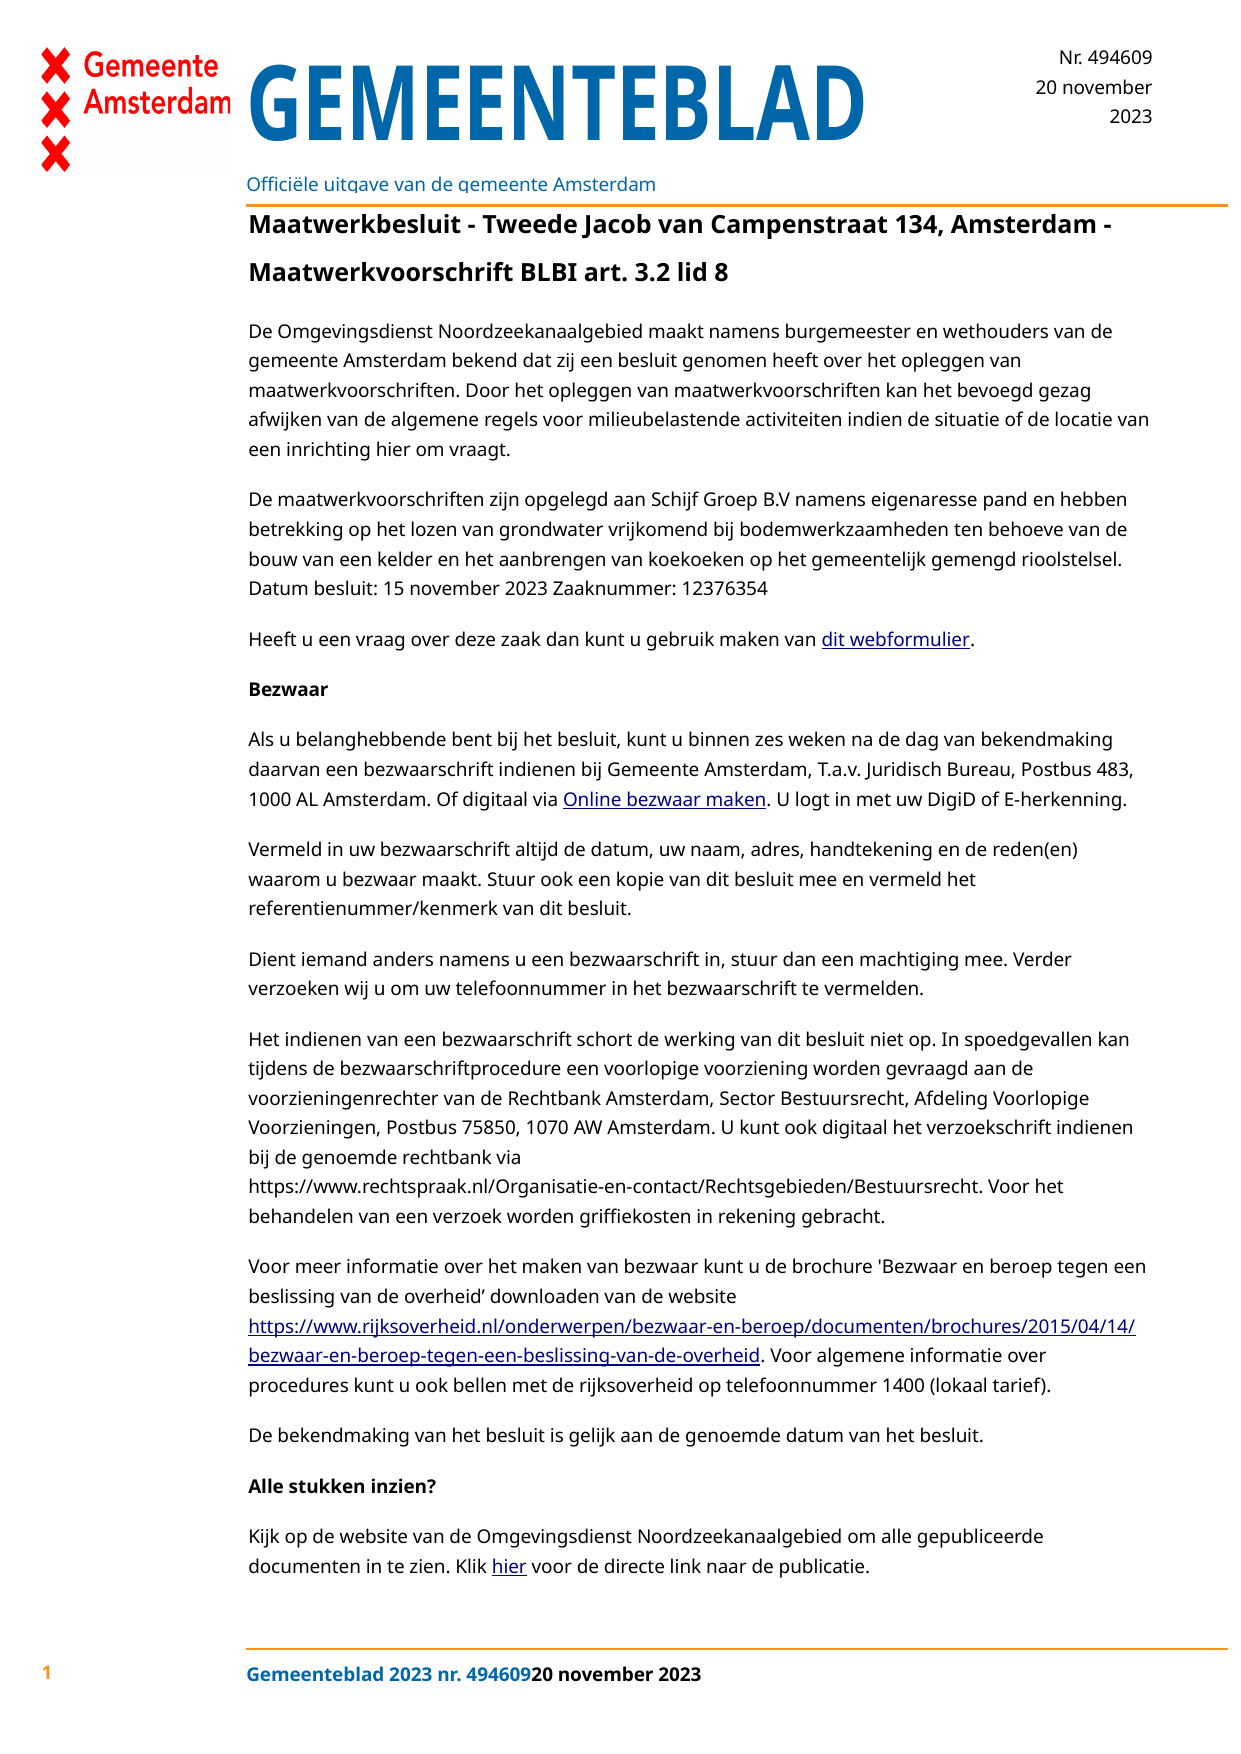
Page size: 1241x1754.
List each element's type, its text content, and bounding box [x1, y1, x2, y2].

text Alle stukken inzien? [248, 1473, 1152, 1499]
text Kijk op de website van de Omgevingsdienst Noordzeekanaalgebied om alle gepubliceerde documenten in te zien. Klik hier voor de directe link naar de publicatie. [248, 1523, 1152, 1579]
text Dient iemand anders namens u een bezwaarschrift in, stuur dan een machtiging mee. Verder verzoeken wij u om uw telefoonnummer in het bezwaarschrift te vermelden. [248, 946, 1152, 1001]
text De bekendmaking van het besluit is gelijk aan de genoemde datum van het besluit. [248, 1422, 1152, 1448]
text Als u belanghebbende bent bij het besluit, kunt u binnen zes weken na de dag van bekendmaking daarvan een bezwaarschrift indienen bij Gemeente Amsterdam, T.a.v. Juridisch Bureau, Postbus 483, 1000 AL Amsterdam. Of digitaal via Online bezwaar maken. U logt in met uw DigiD of E-herkenning. [248, 727, 1152, 812]
text Vermeld in uw bezwaarschrift altijd de datum, uw naam, adres, handtekening en de reden(en) waarom u bezwaar maakt. Stuur ook een kopie van dit besluit mee en vermeld het referentienummer/kenmerk van dit besluit. [248, 836, 1152, 921]
text Heeft u een vraag over deze zaak dan kunt u gebruik maken van dit webformulier. [248, 626, 1152, 652]
text Bezwaar [248, 676, 1152, 702]
text Het indienen van een bezwaarschrift schort de werking van dit besluit niet op. In spoedgevallen kan tijdens de bezwaarschriftprocedure een voorlopige voorziening worden gevraagd aan de voorzieningenrechter van de Rechtbank Amsterdam, Sector Bestuursrecht, Afdeling Voorlopige Voorzieningen, Postbus 75850, 1070 AW Amsterdam. U kunt ook digitaal het verzoekschrift indienen bij de genoemde rechtbank via https://www.rechtspraak.nl/Organisatie-en-contact/Rechtsgebieden/Bestuursrecht. Voor het behandelen van een verzoek worden griffiekosten in rekening gebracht. [248, 1026, 1152, 1229]
text Voor meer informatie over het maken van bezwaar kunt u de brochure 'Bezwaar en beroep tegen een beslissing van de overheid’ downloaden van de website https://www.rijksoverheid.nl/onderwerpen/bezwaar-en-beroep/documenten/brochures/2015/04/14/bezwaar-en-beroep-tegen-een-beslissing-van-de-overheid. Voor algemene informatie over procedures kunt u ook bellen met de rijksoverheid op telefoonnummer 1400 (lokaal tarief). [248, 1254, 1152, 1398]
text Maatwerkbesluit - Tweede Jacob van Campenstraat 134, Amsterdam - Maatwerkvoorschrift BLBI art. 3.2 lid 8 [248, 207, 1152, 288]
text De Omgevingsdienst Noordzeekanaalgebied maakt namens burgemeester en wethouders van de gemeente Amsterdam bekend dat zij een besluit genomen heeft over het opleggen van maatwerkvoorschriften. Door het opleggen van maatwerkvoorschriften kan het bevoegd gezag afwijken van de algemene regels voor milieubelastende activiteiten indien de situatie of de locatie van een inrichting hier om vraagt. [248, 318, 1152, 462]
text De maatwerkvoorschriften zijn opgelegd aan Schijf Groep B.V namens eigenaresse pand en hebben betrekking op het lozen van grondwater vrijkomend bij bodemwerkzaamheden ten behoeve van de bouw van een kelder en het aanbrengen van koekoeken op het gemeentelijk gemengd rioolstelsel. Datum besluit: 15 november 2023 Zaaknummer: 12376354 [248, 487, 1152, 601]
picture [41, 47, 231, 172]
